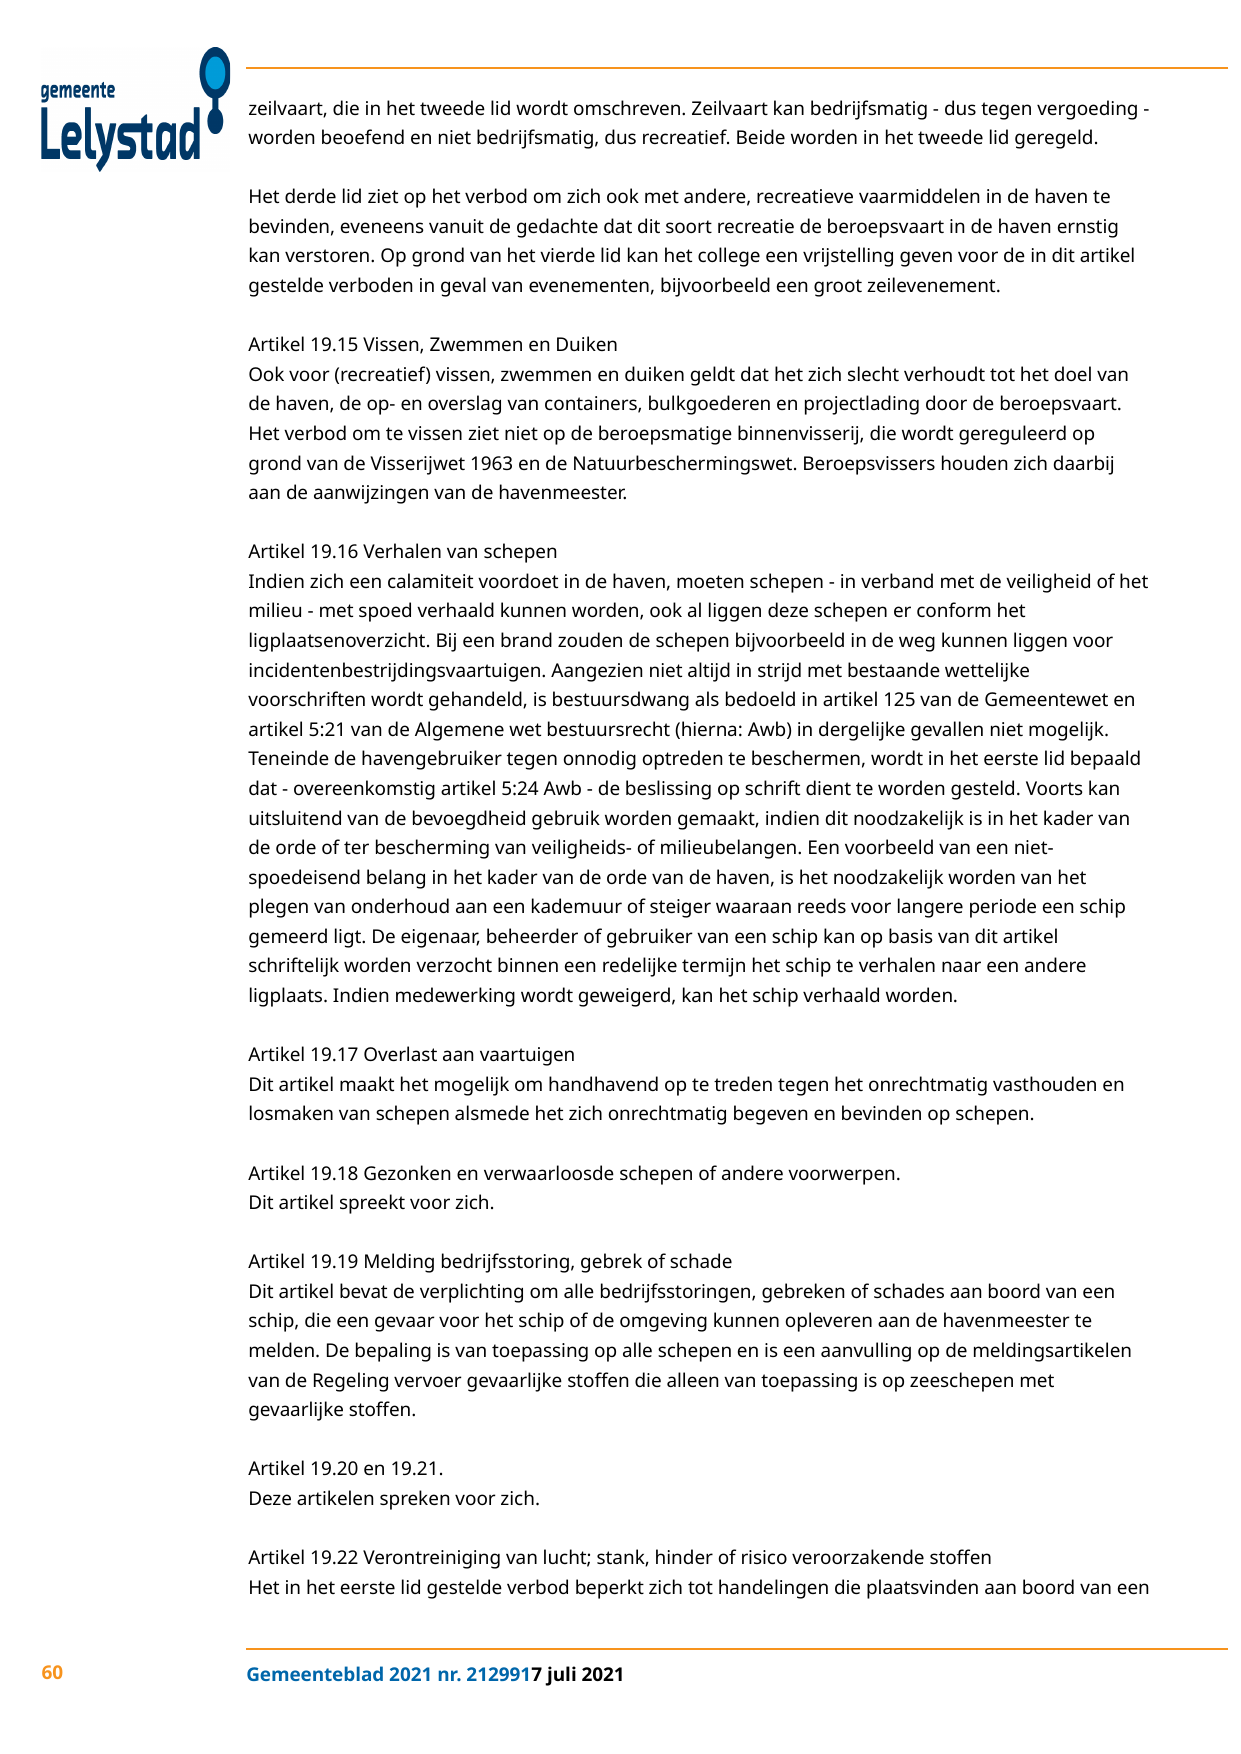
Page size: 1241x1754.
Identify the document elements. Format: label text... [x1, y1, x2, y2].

text Artikel 19.16 Verhalen van schepen [248, 538, 1152, 564]
text Dit artikel bevat de verplichting om alle bedrijfsstoringen, gebreken of schades aan boord van een schip, die een gevaar voor het schip of de omgeving kunnen opleveren aan de havenmeester te melden. De bepaling is van toepassing op alle schepen en is een aanvulling op de meldingsartikelen van de Regeling vervoer gevaarlijke stoffen die alleen van toepassing is op zeeschepen met gevaarlijke stoffen. [248, 1278, 1152, 1422]
text Indien zich een calamiteit voordoet in de haven, moeten schepen - in verband met de veiligheid of het milieu - met spoed verhaald kunnen worden, ook al liggen deze schepen er conform het ligplaatsenoverzicht. Bij een brand zouden de schepen bijvoorbeeld in de weg kunnen liggen voor incidentenbestrijdingsvaartuigen. Aangezien niet altijd in strijd met bestaande wettelijke voorschriften wordt gehandeld, is bestuursdwang als bedoeld in artikel 125 van de Gemeentewet en artikel 5:21 van de Algemene wet bestuursrecht (hierna: Awb) in dergelijke gevallen niet mogelijk. Teneinde de havengebruiker tegen onnodig optreden te beschermen, wordt in het eerste lid bepaald dat - overeenkomstig artikel 5:24 Awb - de beslissing op schrift dient te worden gesteld. Voorts kan uitsluitend van de bevoegdheid gebruik worden gemaakt, indien dit noodzakelijk is in het kader van de orde of ter bescherming van veiligheids- of milieubelangen. Een voorbeeld van een niet-spoedeisend belang in het kader van de orde van de haven, is het noodzakelijk worden van het plegen van onderhoud aan een kademuur of steiger waaraan reeds voor langere periode een schip gemeerd ligt. De eigenaar, beheerder of gebruiker van een schip kan op basis van dit artikel schriftelijk worden verzocht binnen een redelijke termijn het schip te verhalen naar een andere ligplaats. Indien medewerking wordt geweigerd, kan het schip verhaald worden. [248, 568, 1152, 1008]
text Het derde lid ziet op het verbod om zich ook met andere, recreatieve vaarmiddelen in de haven te bevinden, eveneens vanuit de gedachte dat dit soort recreatie de beroepsvaart in de haven ernstig kan verstoren. Op grond van het vierde lid kan het college een vrijstelling geven voor de in dit artikel gestelde verboden in geval van evenementen, bijvoorbeeld een groot zeilevenement. [248, 183, 1152, 298]
text Dit artikel maakt het mogelijk om handhavend op te treden tegen het onrechtmatig vasthouden en losmaken van schepen alsmede het zich onrechtmatig begeven en bevinden op schepen. [248, 1071, 1152, 1126]
text Deze artikelen spreken voor zich. [248, 1485, 1152, 1511]
text Artikel 19.15 Vissen, Zwemmen en Duiken [248, 331, 1152, 357]
picture [41, 47, 231, 172]
text Artikel 19.18 Gezonken en verwaarloosde schepen of andere voorwerpen. [248, 1160, 1152, 1186]
text Dit artikel spreekt voor zich. [248, 1189, 1152, 1215]
text Het in het eerste lid gestelde verbod beperkt zich tot handelingen die plaatsvinden aan boord van een [248, 1574, 1152, 1600]
text Ook voor (recreatief) vissen, zwemmen en duiken geldt dat het zich slecht verhoudt tot het doel van de haven, de op- en overslag van containers, bulkgoederen en projectlading door de beroepsvaart. Het verbod om te vissen ziet niet op de beroepsmatige binnenvisserij, die wordt gereguleerd op grond van de Visserijwet 1963 en de Natuurbeschermingswet. Beroepsvissers houden zich daarbij aan de aanwijzingen van de havenmeester. [248, 361, 1152, 505]
text Artikel 19.17 Overlast aan vaartuigen [248, 1041, 1152, 1067]
text Artikel 19.19 Melding bedrijfsstoring, gebrek of schade [248, 1248, 1152, 1274]
text Artikel 19.20 en 19.21. [248, 1456, 1152, 1481]
text Artikel 19.22 Verontreiniging van lucht; stank, hinder of risico veroorzakende stoffen [248, 1544, 1152, 1570]
text zeilvaart, die in het tweede lid wordt omschreven. Zeilvaart kan bedrijfsmatig - dus tegen vergoeding - worden beoefend en niet bedrijfsmatig, dus recreatief. Beide worden in het tweede lid geregeld. [248, 95, 1152, 150]
